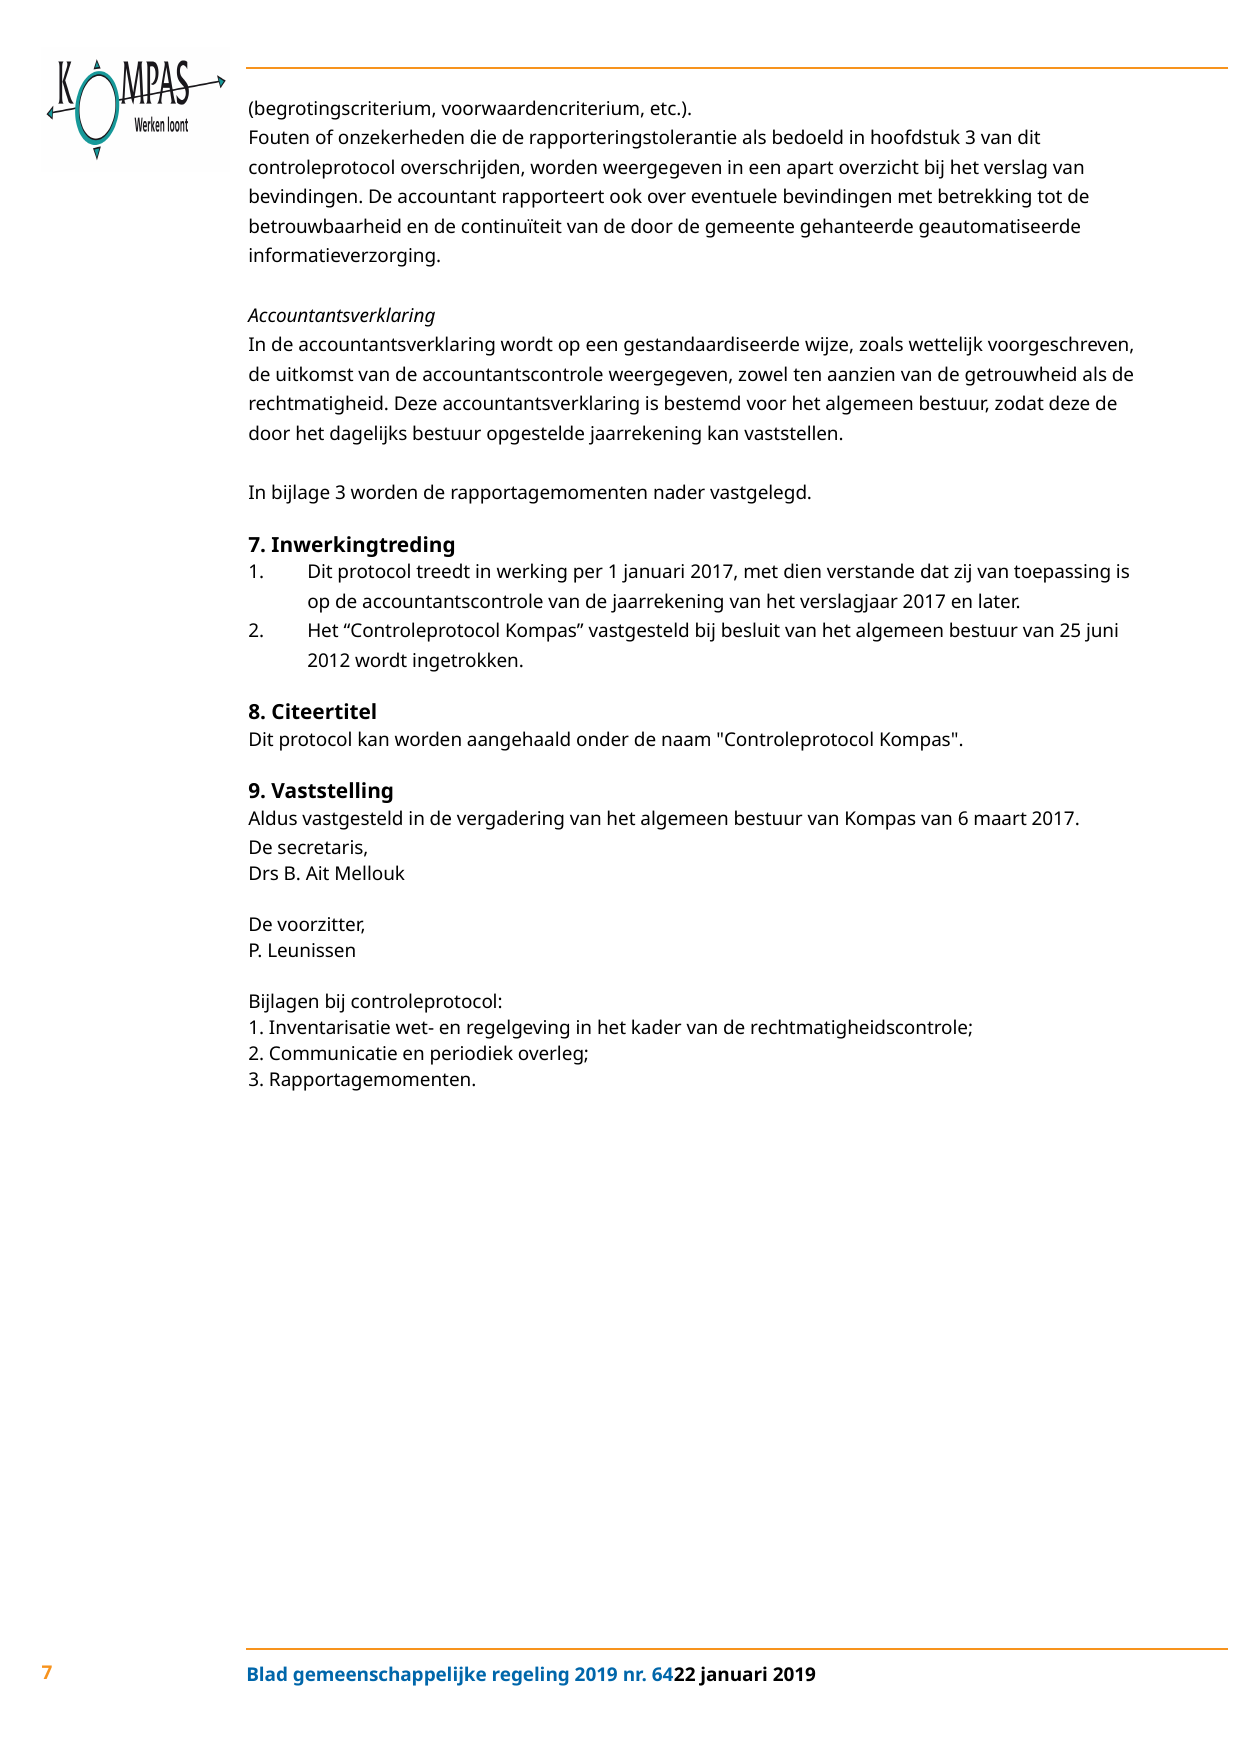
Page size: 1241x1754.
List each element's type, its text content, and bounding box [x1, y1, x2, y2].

text 7. Inwerkingtreding [248, 530, 1152, 558]
text (begrotingscriterium, voorwaardencriterium, etc.). [248, 95, 1152, 121]
text In bijlage 3 worden de rapportagemomenten nader vastgelegd. [248, 479, 1152, 505]
text P. Leunissen [248, 937, 1152, 963]
picture [41, 47, 231, 172]
text De secretaris, [248, 834, 1152, 860]
text 2. Communicatie en periodiek overleg; [248, 1040, 1152, 1066]
list Dit protocol treedt in werking per 1 januari 2017, met dien verstande dat zij van toepassing is op de accountantscontrole van de jaarrekening van het verslagjaar 2017 en later. [248, 558, 1152, 613]
text 1. Inventarisatie wet- en regelgeving in het kader van de rechtmatigheidscontrole; [248, 1014, 1152, 1040]
text Accountantsverklaring [248, 302, 1152, 328]
text Dit protocol kan worden aangehaald onder de naam "Controleprotocol Kompas". [248, 726, 1152, 752]
text Fouten of onzekerheden die de rapporteringstolerantie als bedoeld in hoofdstuk 3 van dit controleprotocol overschrijden, worden weergegeven in een apart overzicht bij het verslag van bevindingen. De accountant rapporteert ook over eventuele bevindingen met betrekking tot de betrouwbaarheid en de continuïteit van de door de gemeente gehanteerde geautomatiseerde informatieverzorging. [248, 124, 1152, 268]
text Aldus vastgesteld in de vergadering van het algemeen bestuur van Kompas van 6 maart 2017. [248, 805, 1152, 830]
text 9. Vaststelling [248, 776, 1152, 805]
text In de accountantsverklaring wordt op een gestandaardiseerde wijze, zoals wettelijk voorgeschreven, de uitkomst van de accountantscontrole weergegeven, zowel ten aanzien van de getrouwheid als de rechtmatigheid. Deze accountantsverklaring is bestemd voor het algemeen bestuur, zodat deze de door het dagelijks bestuur opgestelde jaarrekening kan vaststellen. [248, 331, 1152, 446]
text Drs B. Ait Mellouk [248, 860, 1152, 886]
text 8. Citeertitel [248, 697, 1152, 726]
text Bijlagen bij controleprotocol: [248, 989, 1152, 1014]
text 3. Rapportagemomenten. [248, 1066, 1152, 1092]
list Het “Controleprotocol Kompas” vastgesteld bij besluit van het algemeen bestuur van 25 juni 2012 wordt ingetrokken. [248, 617, 1152, 673]
text De voorzitter, [248, 911, 1152, 937]
